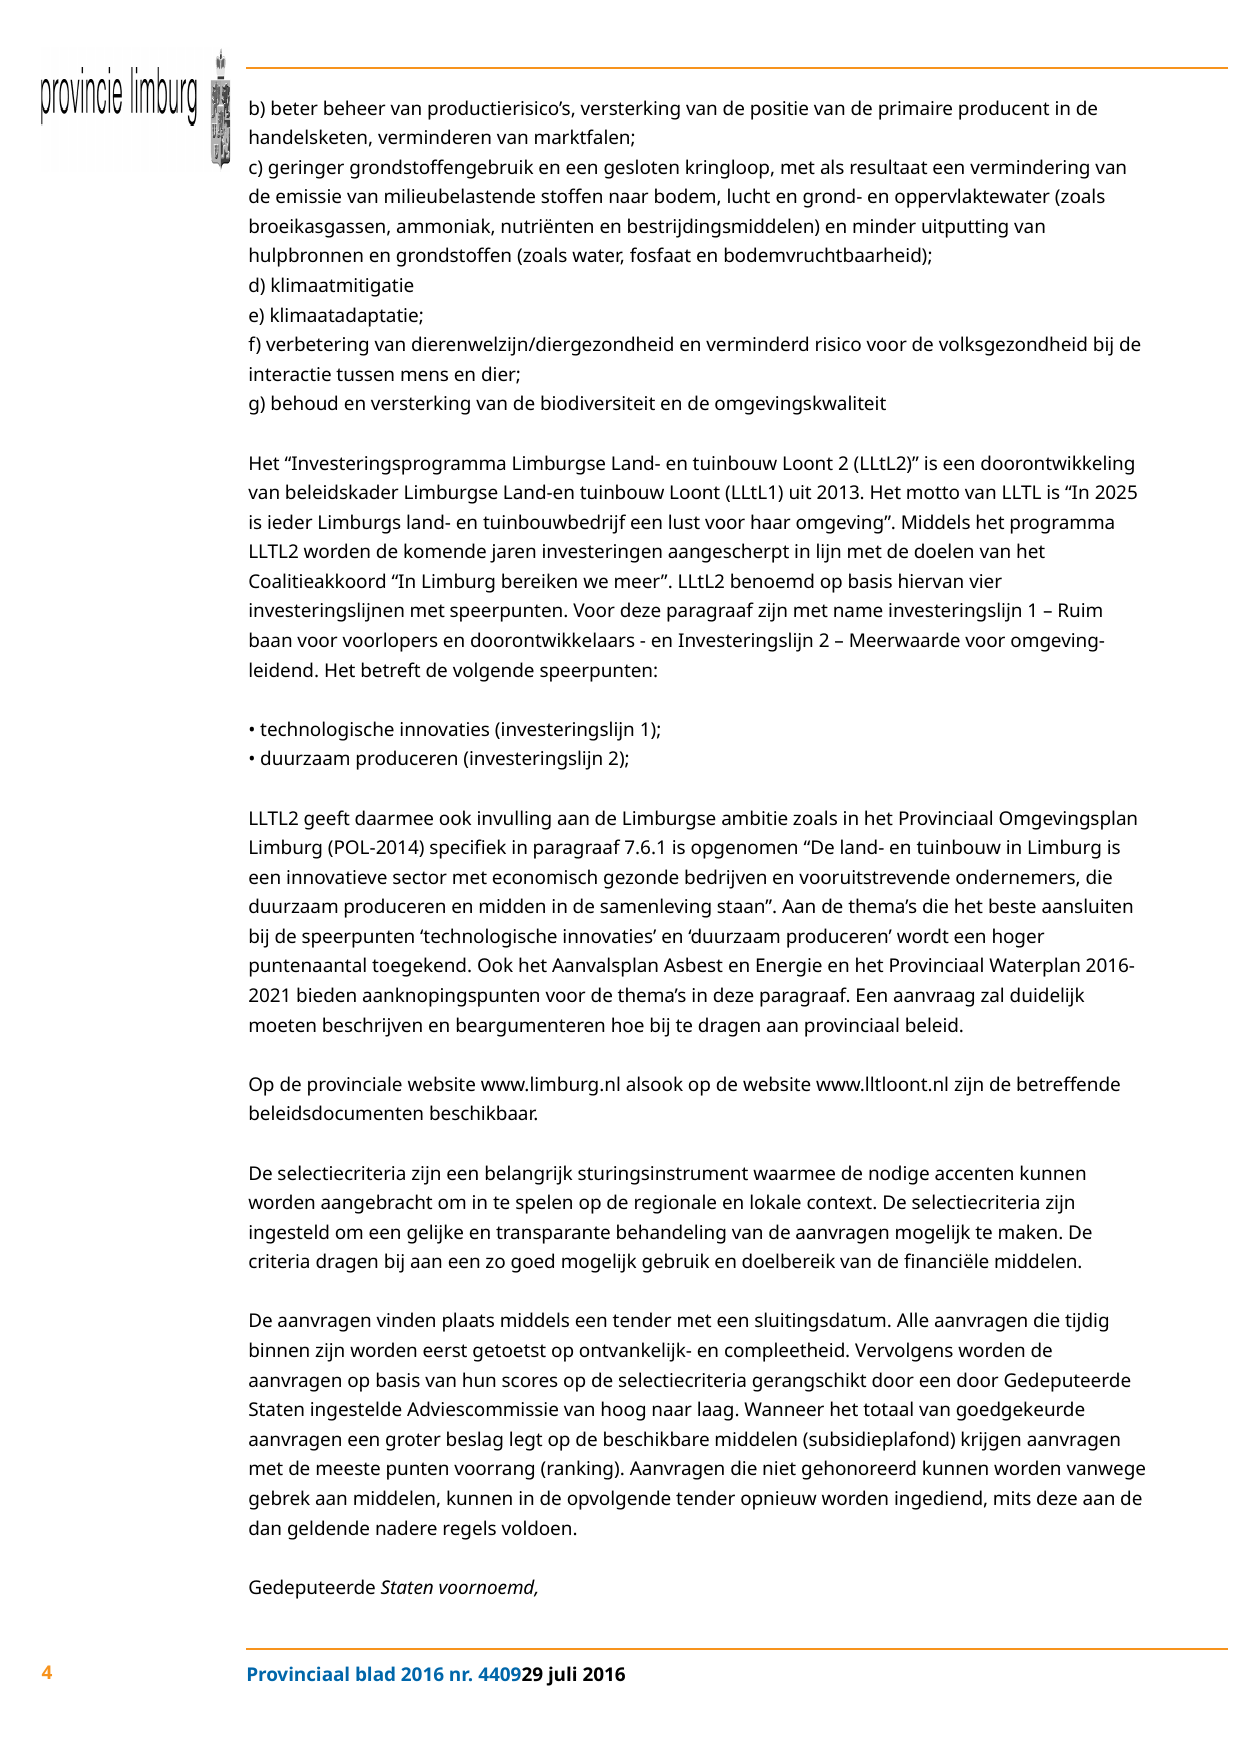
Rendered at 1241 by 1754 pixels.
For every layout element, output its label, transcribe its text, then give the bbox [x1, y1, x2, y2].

text b) beter beheer van productierisico’s, versterking van de positie van de primaire producent in de handelsketen, verminderen van marktfalen; [248, 95, 1152, 150]
text • duurzaam produceren (investeringslijn 2); [248, 746, 1152, 771]
text g) behoud en versterking van de biodiversiteit en de omgevingskwaliteit [248, 391, 1152, 416]
text c) geringer grondstoffengebruik en een gesloten kringloop, met als resultaat een vermindering van de emissie van milieubelastende stoffen naar bodem, lucht en grond- en oppervlaktewater (zoals broeikasgassen, ammoniak, nutriënten en bestrijdingsmiddelen) en minder uitputting van hulpbronnen en grondstoffen (zoals water, fosfaat en bodemvruchtbaarheid); [248, 154, 1152, 268]
text De selectiecriteria zijn een belangrijk sturingsinstrument waarmee de nodige accenten kunnen worden aangebracht om in te spelen op de regionale en lokale context. De selectiecriteria zijn ingesteld om een gelijke en transparante behandeling van de aanvragen mogelijk te maken. De criteria dragen bij aan een zo goed mogelijk gebruik en doelbereik van de financiële middelen. [248, 1160, 1152, 1274]
text Gedeputeerde Staten voornoemd, [248, 1574, 1152, 1600]
text De aanvragen vinden plaats middels een tender met een sluitingsdatum. Alle aanvragen die tijdig binnen zijn worden eerst getoetst op ontvankelijk- en compleetheid. Vervolgens worden de aanvragen op basis van hun scores op de selectiecriteria gerangschikt door een door Gedeputeerde Staten ingestelde Adviescommissie van hoog naar laag. Wanneer het totaal van goedgekeurde aanvragen een groter beslag legt op de beschikbare middelen (subsidieplafond) krijgen aanvragen met de meeste punten voorrang (ranking). Aanvragen die niet gehonoreerd kunnen worden vanwege gebrek aan middelen, kunnen in de opvolgende tender opnieuw worden ingediend, mits deze aan de dan geldende nadere regels voldoen. [248, 1308, 1152, 1541]
text Op de provinciale website www.limburg.nl alsook op de website www.lltloont.nl zijn de betreffende beleidsdocumenten beschikbaar. [248, 1071, 1152, 1126]
picture [41, 47, 231, 172]
text Het “Investeringsprogramma Limburgse Land- en tuinbouw Loont 2 (LLtL2)” is een doorontwikkeling van beleidskader Limburgse Land-en tuinbouw Loont (LLtL1) uit 2013. Het motto van LLTL is “In 2025 is ieder Limburgs land- en tuinbouwbedrijf een lust voor haar omgeving”. Middels het programma LLTL2 worden de komende jaren investeringen aangescherpt in lijn met de doelen van het Coalitieakkoord “In Limburg bereiken we meer”. LLtL2 benoemd op basis hiervan vier investeringslijnen met speerpunten. Voor deze paragraaf zijn met name investeringslijn 1 – Ruim baan voor voorlopers en doorontwikkelaars - en Investeringslijn 2 – Meerwaarde voor omgeving- leidend. Het betreft de volgende speerpunten: [248, 450, 1152, 683]
text f) verbetering van dierenwelzijn/diergezondheid en verminderd risico voor de volksgezondheid bij de interactie tussen mens en dier; [248, 331, 1152, 387]
text e) klimaatadaptatie; [248, 302, 1152, 328]
text LLTL2 geeft daarmee ook invulling aan de Limburgse ambitie zoals in het Provinciaal Omgevingsplan Limburg (POL-2014) specifiek in paragraaf 7.6.1 is opgenomen “De land- en tuinbouw in Limburg is een innovatieve sector met economisch gezonde bedrijven en vooruitstrevende ondernemers, die duurzaam produceren en midden in de samenleving staan”. Aan de thema’s die het beste aansluiten bij de speerpunten ‘technologische innovaties’ en ‘duurzaam produceren’ wordt een hoger puntenaantal toegekend. Ook het Aanvalsplan Asbest en Energie en het Provinciaal Waterplan 2016-2021 bieden aanknopingspunten voor de thema’s in deze paragraaf. Een aanvraag zal duidelijk moeten beschrijven en beargumenteren hoe bij te dragen aan provinciaal beleid. [248, 805, 1152, 1038]
text d) klimaatmitigatie [248, 272, 1152, 298]
text • technologische innovaties (investeringslijn 1); [248, 716, 1152, 742]
